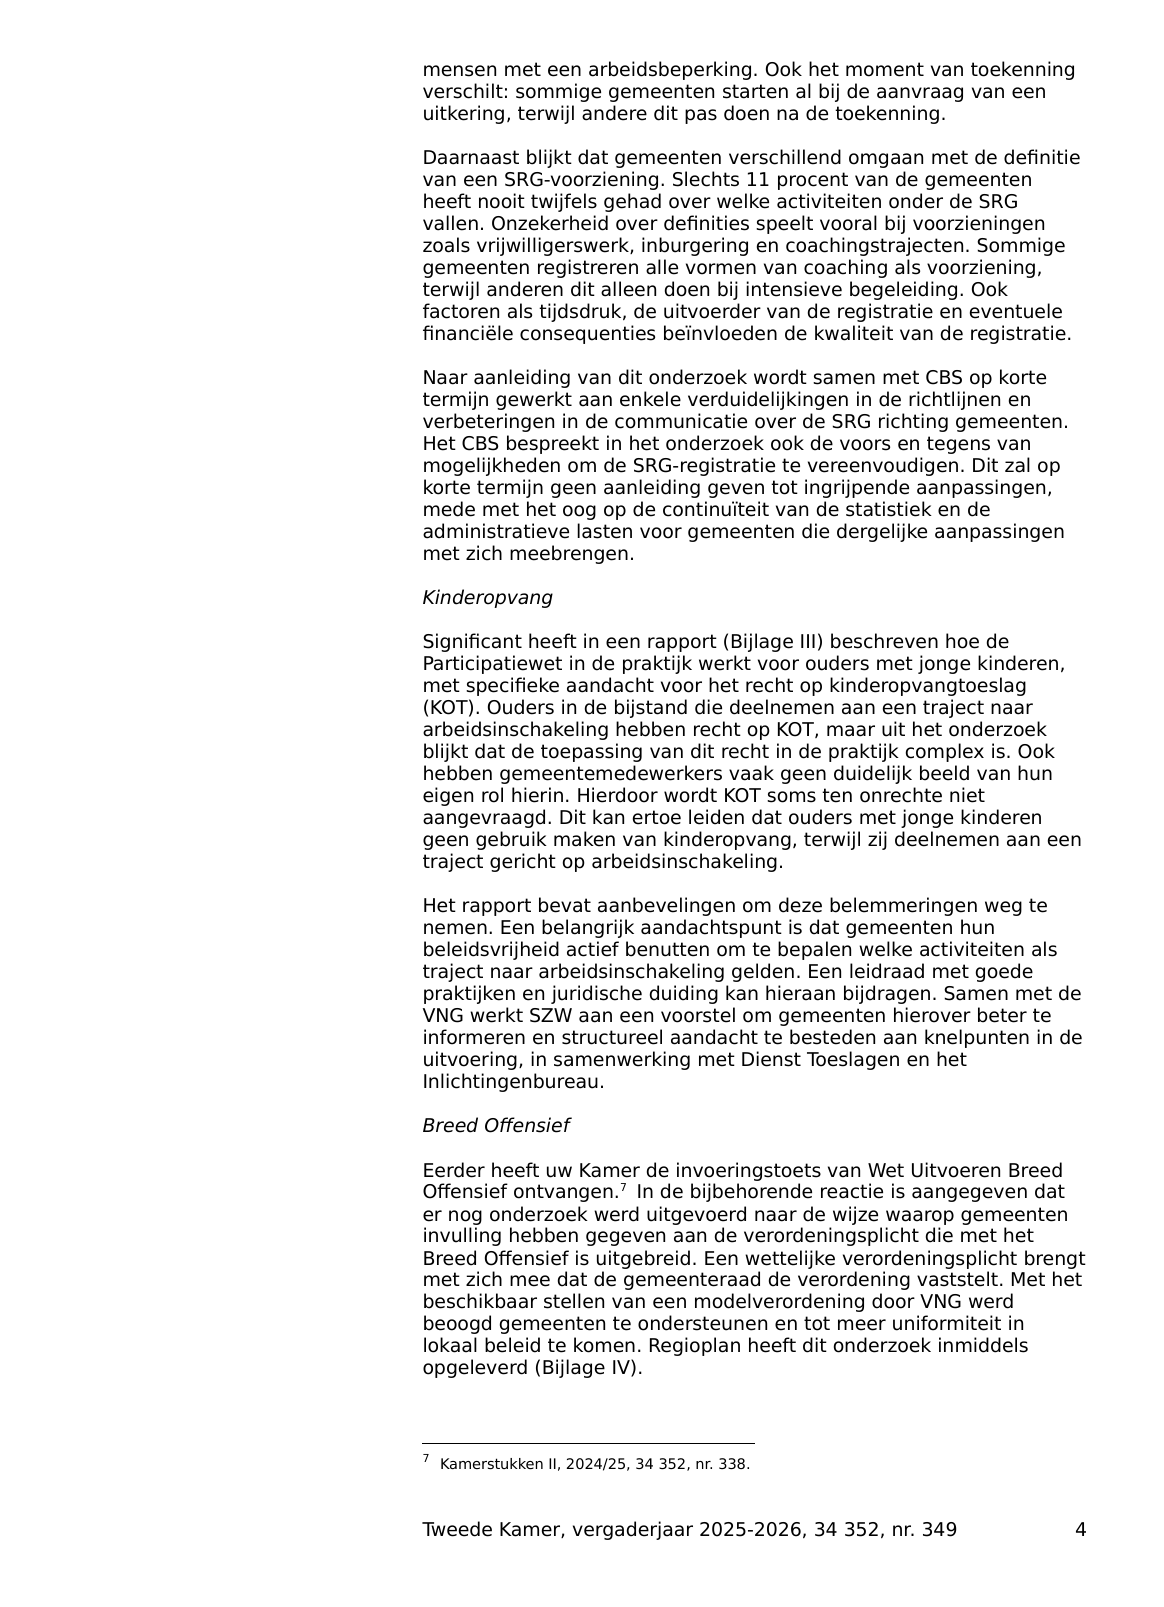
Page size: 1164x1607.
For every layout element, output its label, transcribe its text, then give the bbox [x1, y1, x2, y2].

text mensen met een arbeidsbeperking. Ook het moment van toekenning verschilt: sommige gemeenten starten al bij de aanvraag van een uitkering, terwijl andere dit pas doen na de toekenning. [422, 59, 1087, 125]
text Daarnaast blijkt dat gemeenten verschillend omgaan met de definitie van een SRG-voorziening. Slechts 11 procent van de gemeenten heeft nooit twijfels gehad over welke activiteiten onder de SRG vallen. Onzekerheid over definities speelt vooral bij voorzieningen zoals vrijwilligerswerk, inburgering en coachingstrajecten. Sommige gemeenten registreren alle vormen van coaching als voorziening, terwijl anderen dit alleen doen bij intensieve begeleiding. Ook factoren als tijdsdruk, de uitvoerder van de registratie en eventuele financiële consequenties beïnvloeden de kwaliteit van de registratie. [422, 147, 1087, 345]
text Eerder heeft uw Kamer de invoeringstoets van Wet Uitvoeren Breed Offensief ontvangen. In de bijbehorende reactie is aangegeven dat er nog onderzoek werd uitgevoerd naar de wijze waarop gemeenten invulling hebben gegeven aan de verordeningsplicht die met het Breed Offensief is uitgebreid. Een wettelijke verordeningsplicht brengt met zich mee dat de gemeenteraad de verordening vaststelt. Met het beschikbaar stellen van een modelverordening door VNG werd beoogd gemeenten te ondersteunen en tot meer uniformiteit in lokaal beleid te komen. Regioplan heeft dit onderzoek inmiddels opgeleverd (Bijlage IV). [422, 1159, 1087, 1379]
subtitle Kinderopvang [422, 587, 1087, 609]
text Naar aanleiding van dit onderzoek wordt samen met CBS op korte termijn gewerkt aan enkele verduidelijkingen in de richtlijnen en verbeteringen in de communicatie over de SRG richting gemeenten. Het CBS bespreekt in het onderzoek ook de voors en tegens van mogelijkheden om de SRG-registratie te vereenvoudigen. Dit zal op korte termijn geen aanleiding geven tot ingrijpende aanpassingen, mede met het oog op de continuïteit van de statistiek en de administratieve lasten voor gemeenten die dergelijke aanpassingen met zich meebrengen. [422, 367, 1087, 565]
text Het rapport bevat aanbevelingen om deze belemmeringen weg te nemen. Een belangrijk aandachtspunt is dat gemeenten hun beleidsvrijheid actief benutten om te bepalen welke activiteiten als traject naar arbeidsinschakeling gelden. Een leidraad met goede praktijken en juridische duiding kan hieraan bijdragen. Samen met de VNG werkt SZW aan een voorstel om gemeenten hierover beter te informeren en structureel aandacht te besteden aan knelpunten in de uitvoering, in samenwerking met Dienst Toeslagen en het Inlichtingenbureau. [422, 895, 1087, 1093]
subtitle Breed Offensief [422, 1115, 1087, 1137]
text Kamerstukken II, 2024/25, 34 352, nr. 338. [422, 1452, 1087, 1474]
text Significant heeft in een rapport (Bijlage III) beschreven hoe de Participatiewet in de praktijk werkt voor ouders met jonge kinderen, met specifieke aandacht voor het recht op kinderopvangtoeslag (KOT). Ouders in de bijstand die deelnemen aan een traject naar arbeidsinschakeling hebben recht op KOT, maar uit het onderzoek blijkt dat de toepassing van dit recht in de praktijk complex is. Ook hebben gemeentemedewerkers vaak geen duidelijk beeld van hun eigen rol hierin. Hierdoor wordt KOT soms ten onrechte niet aangevraagd. Dit kan ertoe leiden dat ouders met jonge kinderen geen gebruik maken van kinderopvang, terwijl zij deelnemen aan een traject gericht op arbeidsinschakeling. [422, 631, 1087, 873]
